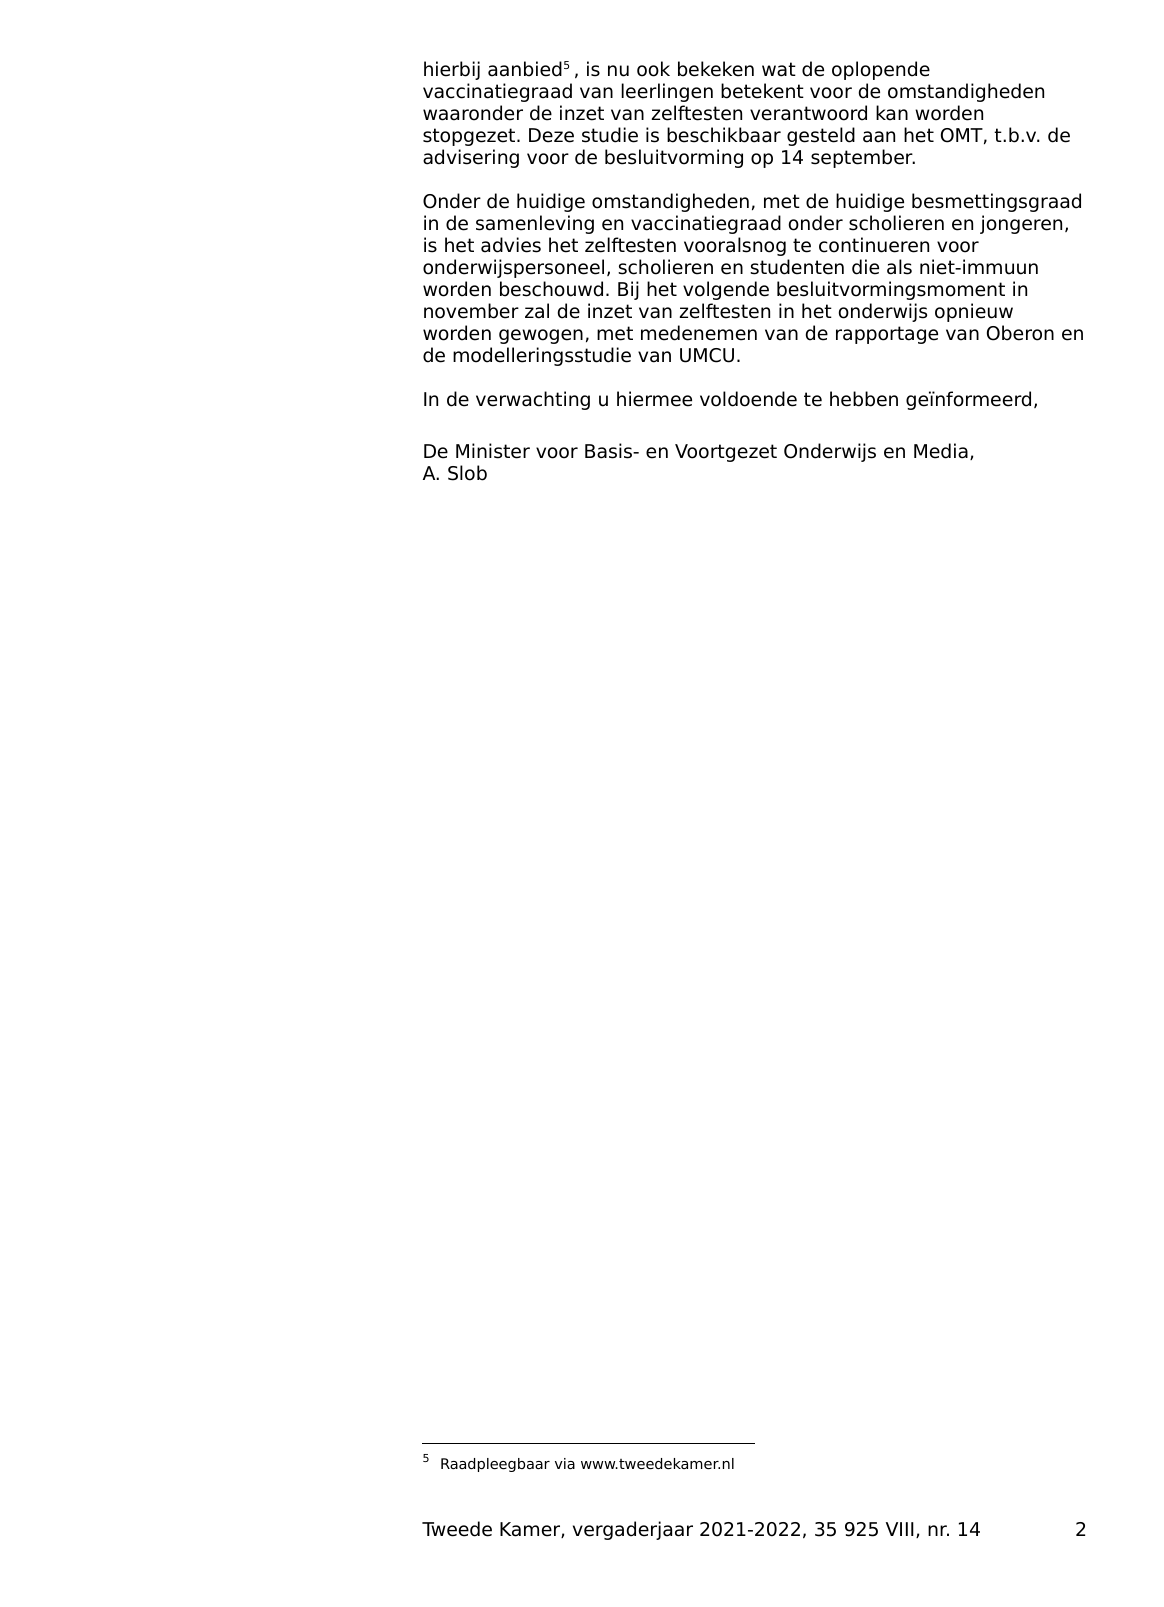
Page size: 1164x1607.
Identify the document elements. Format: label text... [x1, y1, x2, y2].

text Raadpleegbaar via www.tweedekamer.nl [422, 1452, 1087, 1474]
text Onder de huidige omstandigheden, met de huidige besmettingsgraad in de samenleving en vaccinatiegraad onder scholieren en jongeren, is het advies het zelftesten vooralsnog te continueren voor onderwijspersoneel, scholieren en studenten die als niet-immuun worden beschouwd. Bij het volgende besluitvormingsmoment in november zal de inzet van zelftesten in het onderwijs opnieuw worden gewogen, met medenemen van de rapportage van Oberon en de modelleringsstudie van UMCU. [422, 191, 1087, 367]
text hierbij aanbied, is nu ook bekeken wat de oplopende vaccinatiegraad van leerlingen betekent voor de omstandigheden waaronder de inzet van zelftesten verantwoord kan worden stopgezet. Deze studie is beschikbaar gesteld aan het OMT, t.b.v. de advisering voor de besluitvorming op 14 september. [422, 59, 1087, 169]
text In de verwachting u hiermee voldoende te hebben geïnformeerd, [422, 389, 1087, 411]
text De Minister voor Basis- en Voortgezet Onderwijs en Media, A. Slob [422, 441, 1087, 485]
